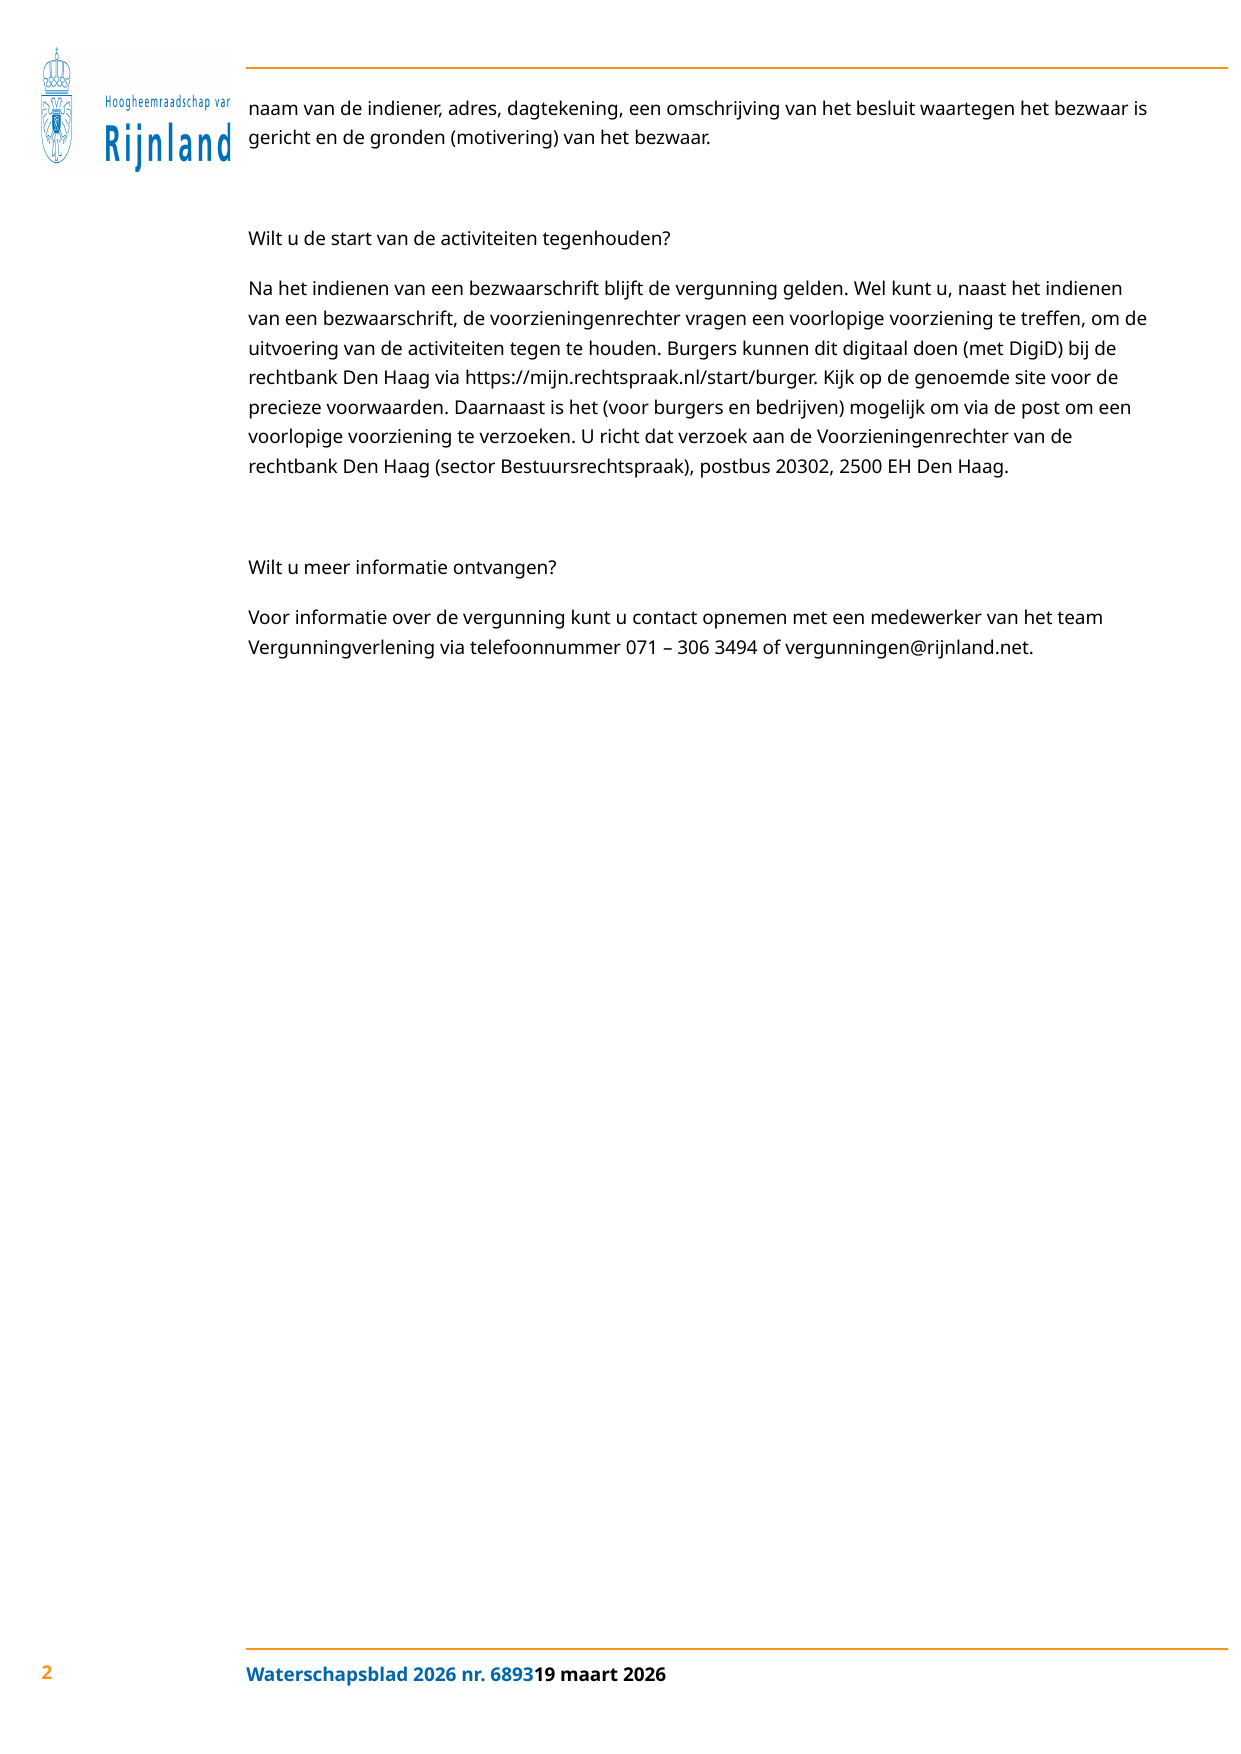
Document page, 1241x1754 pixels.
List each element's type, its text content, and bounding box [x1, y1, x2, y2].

text Na het indienen van een bezwaarschrift blijft de vergunning gelden. Wel kunt u, naast het indienen van een bezwaarschrift, de voorzieningenrechter vragen een voorlopige voorziening te treffen, om de uitvoering van de activiteiten tegen te houden. Burgers kunnen dit digitaal doen (met DigiD) bij de rechtbank Den Haag via https://mijn.rechtspraak.nl/start/burger. Kijk op de genoemde site voor de precieze voorwaarden. Daarnaast is het (voor burgers en bedrijven) mogelijk om via de post om een voorlopige voorziening te verzoeken. U richt dat verzoek aan de Voorzieningenrechter van de rechtbank Den Haag (sector Bestuursrechtspraak), postbus 20302, 2500 EH Den Haag. [248, 276, 1152, 479]
text Wilt u meer informatie ontvangen? [248, 554, 1152, 580]
picture [41, 47, 231, 172]
text naam van de indiener, adres, dagtekening, een omschrijving van het besluit waartegen het bezwaar is gericht en de gronden (motivering) van het bezwaar. [248, 95, 1152, 150]
text Wilt u de start van de activiteiten tegenhouden? [248, 225, 1152, 251]
text Voor informatie over de vergunning kunt u contact opnemen met een medewerker van het team Vergunningverlening via telefoonnummer 071 – 306 3494 of vergunningen@rijnland.net. [248, 604, 1152, 660]
